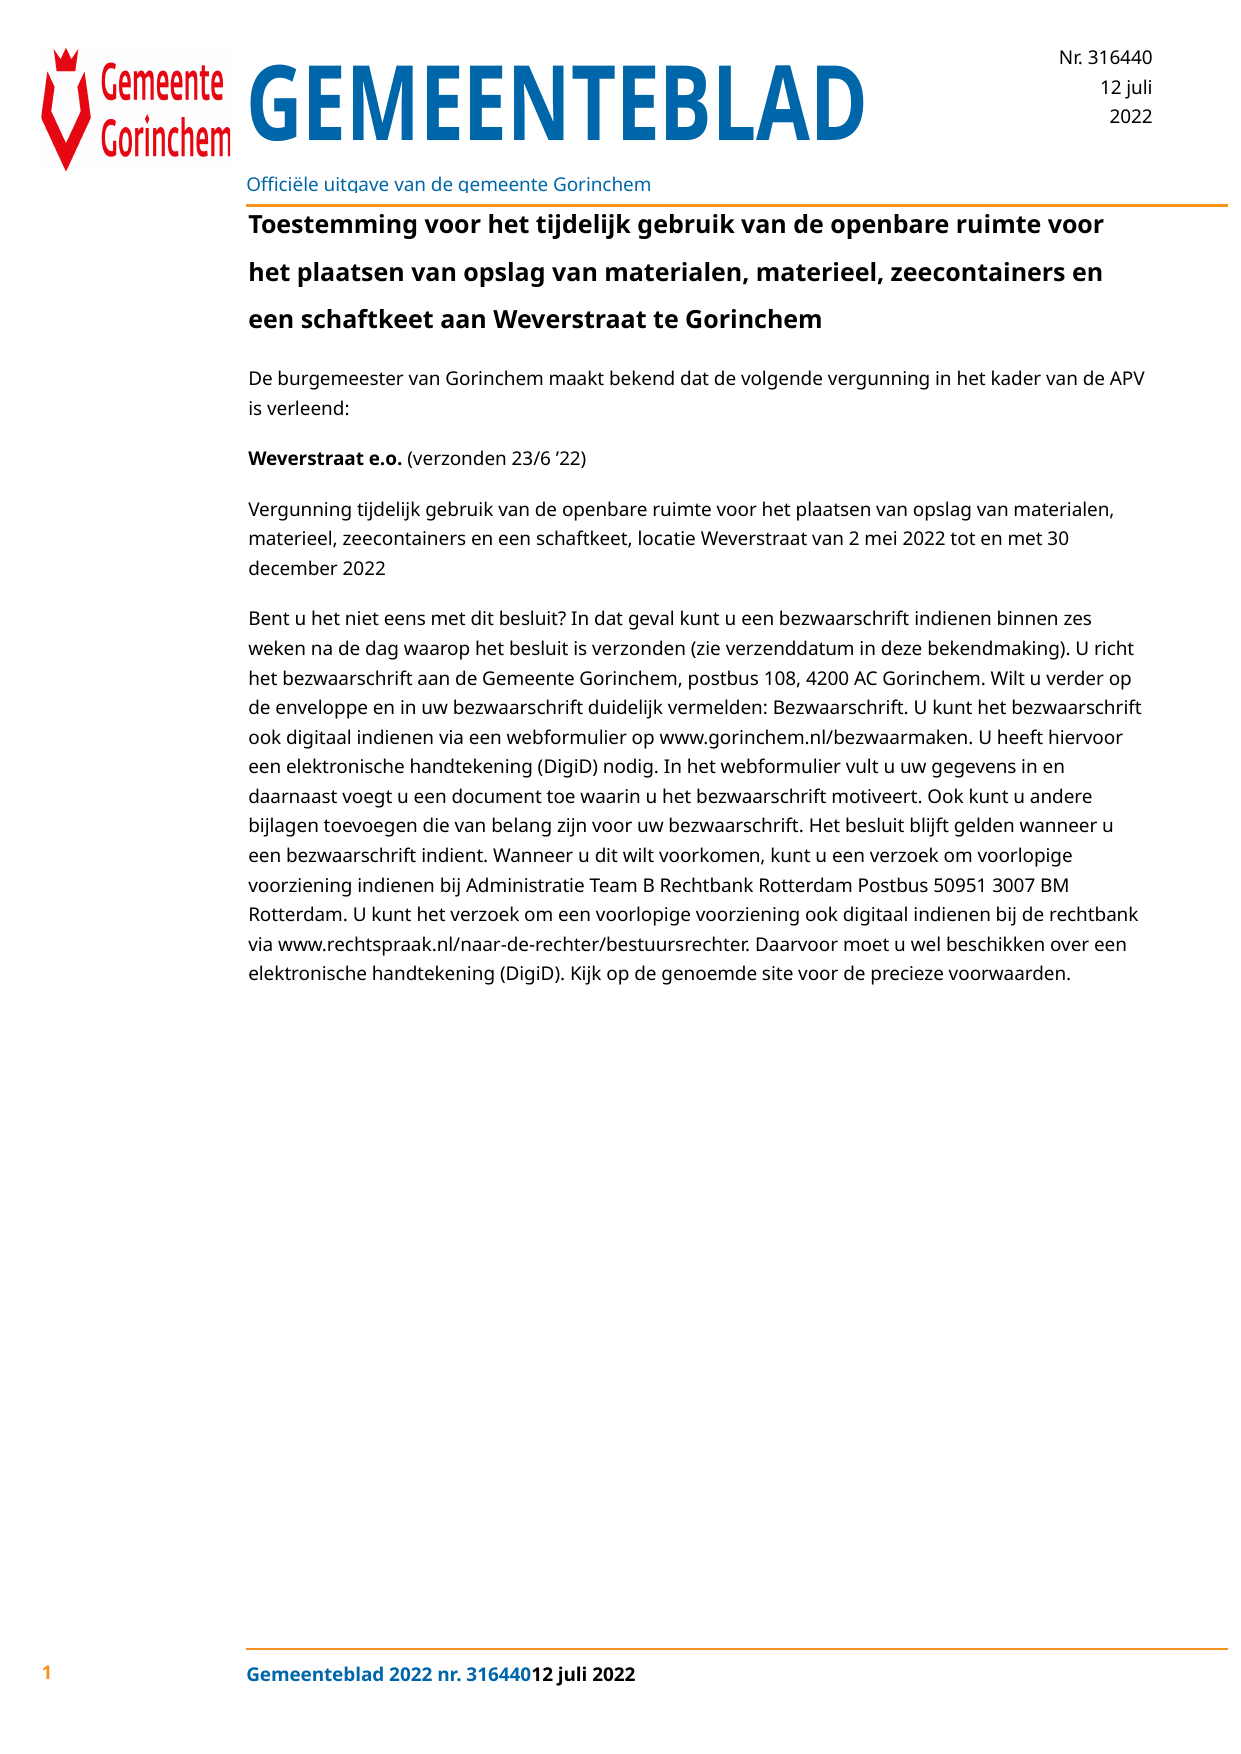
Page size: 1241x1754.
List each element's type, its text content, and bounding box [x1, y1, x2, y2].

text Weverstraat e.o. (verzonden 23/6 ’22) [248, 446, 1152, 471]
text Vergunning tijdelijk gebruik van de openbare ruimte voor het plaatsen van opslag van materialen, materieel, zeecontainers en een schaftkeet, locatie Weverstraat van 2 mei 2022 tot en met 30 december 2022 [248, 496, 1152, 581]
text Toestemming voor het tijdelijk gebruik van de openbare ruimte voor het plaatsen van opslag van materialen, materieel, zeecontainers en een schaftkeet aan Weverstraat te Gorinchem [248, 207, 1152, 336]
text De burgemeester van Gorinchem maakt bekend dat de volgende vergunning in het kader van de APV is verleend: [248, 366, 1152, 421]
text Bent u het niet eens met dit besluit? In dat geval kunt u een bezwaarschrift indienen binnen zes weken na de dag waarop het besluit is verzonden (zie verzenddatum in deze bekendmaking). U richt het bezwaarschrift aan de Gemeente Gorinchem, postbus 108, 4200 AC Gorinchem. Wilt u verder op de enveloppe en in uw bezwaarschrift duidelijk vermelden: Bezwaarschrift. U kunt het bezwaarschrift ook digitaal indienen via een webformulier op www.gorinchem.nl/bezwaarmaken. U heeft hiervoor een elektronische handtekening (DigiD) nodig. In het webformulier vult u uw gegevens in en daarnaast voegt u een document toe waarin u het bezwaarschrift motiveert. Ook kunt u andere bijlagen toevoegen die van belang zijn voor uw bezwaarschrift. Het besluit blijft gelden wanneer u een bezwaarschrift indient. Wanneer u dit wilt voorkomen, kunt u een verzoek om voorlopige voorziening indienen bij Administratie Team B Rechtbank Rotterdam Postbus 50951 3007 BM Rotterdam. U kunt het verzoek om een voorlopige voorziening ook digitaal indienen bij de rechtbank via www.rechtspraak.nl/naar-de-rechter/bestuursrechter. Daarvoor moet u wel beschikken over een elektronische handtekening (DigiD). Kijk op de genoemde site voor de precieze voorwaarden. [248, 606, 1152, 986]
picture [41, 47, 231, 172]
